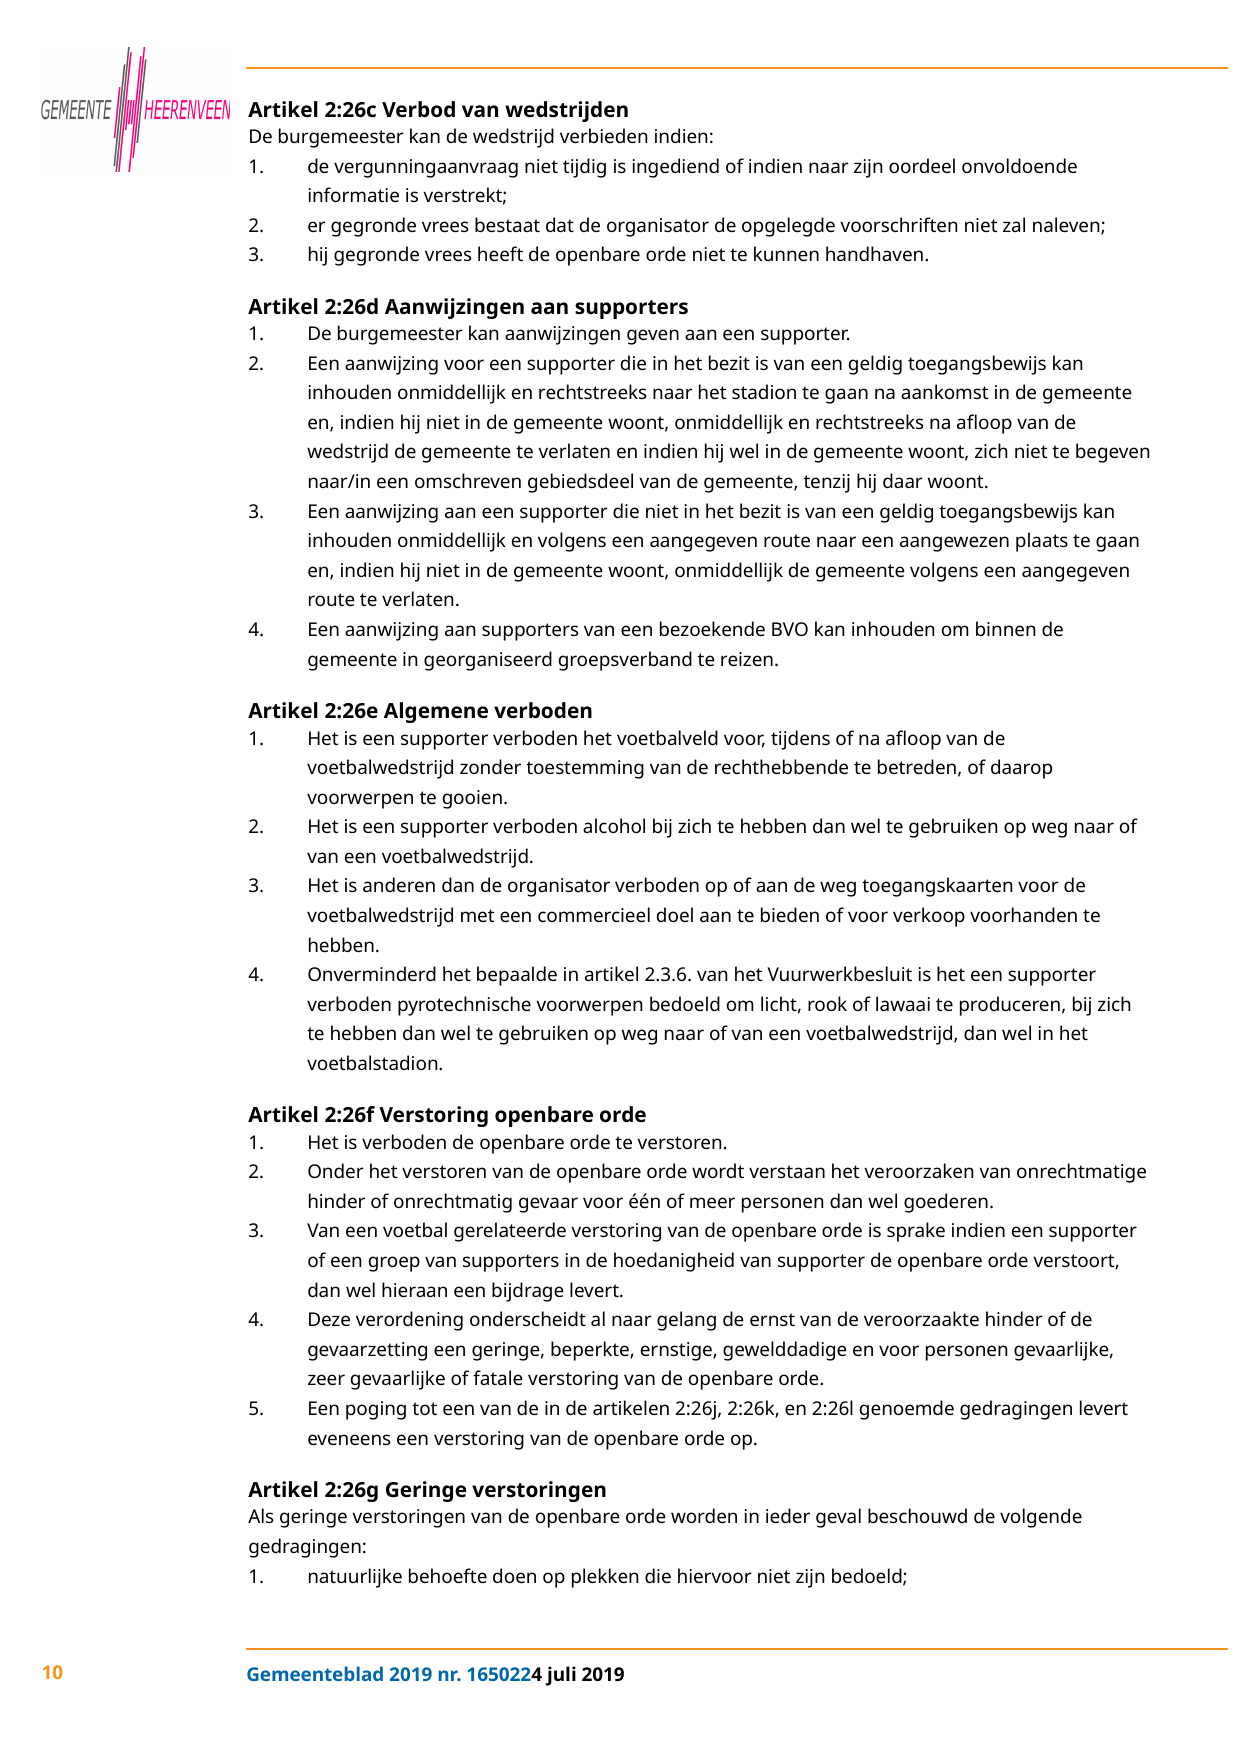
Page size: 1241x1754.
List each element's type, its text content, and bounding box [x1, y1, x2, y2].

text Artikel 2:26e Algemene verboden [248, 696, 1152, 725]
list er gegronde vrees bestaat dat de organisator de opgelegde voorschriften niet zal naleven; [248, 212, 1152, 238]
list Onverminderd het bepaalde in artikel 2.3.6. van het Vuurwerkbesluit is het een supporter verboden pyrotechnische voorwerpen bedoeld om licht, rook of lawaai te produceren, bij zich te hebben dan wel te gebruiken op weg naar of van een voetbalwedstrijd, dan wel in het voetbalstadion. [248, 961, 1152, 1076]
list Het is een supporter verboden alcohol bij zich te hebben dan wel te gebruiken op weg naar of van een voetbalwedstrijd. [248, 813, 1152, 869]
text Artikel 2:26d Aanwijzingen aan supporters [248, 292, 1152, 320]
list De burgemeester kan aanwijzingen geven aan een supporter. [248, 320, 1152, 346]
list Van een voetbal gerelateerde verstoring van de openbare orde is sprake indien een supporter of een groep van supporters in de hoedanigheid van supporter de openbare orde verstoort, dan wel hieraan een bijdrage levert. [248, 1218, 1152, 1303]
list Een aanwijzing aan een supporter die niet in het bezit is van een geldig toegangsbewijs kan inhouden onmiddellijk en volgens een aangegeven route naar een aangewezen plaats te gaan en, indien hij niet in de gemeente woont, onmiddellijk de gemeente volgens een aangegeven route te verlaten. [248, 498, 1152, 612]
text Artikel 2:26f Verstoring openbare orde [248, 1101, 1152, 1129]
list Een poging tot een van de in de artikelen 2:26j, 2:26k, en 2:26l genoemde gedragingen levert eveneens een verstoring van de openbare orde op. [248, 1395, 1152, 1451]
list Deze verordening onderscheidt al naar gelang de ernst van de veroorzaakte hinder of de gevaarzetting een geringe, beperkte, ernstige, gewelddadige en voor personen gevaarlijke, zeer gevaarlijke of fatale verstoring van de openbare orde. [248, 1306, 1152, 1391]
list hij gegronde vrees heeft de openbare orde niet te kunnen handhaven. [248, 242, 1152, 267]
text De burgemeester kan de wedstrijd verbieden indien: [248, 123, 1152, 149]
list natuurlijke behoefte doen op plekken die hiervoor niet zijn bedoeld; [248, 1563, 1152, 1588]
list Een aanwijzing voor een supporter die in het bezit is van een geldig toegangsbewijs kan inhouden onmiddellijk en rechtstreeks naar het stadion te gaan na aankomst in de gemeente en, indien hij niet in de gemeente woont, onmiddellijk en rechtstreeks na afloop van de wedstrijd de gemeente te verlaten en indien hij wel in de gemeente woont, zich niet te begeven naar/in een omschreven gebiedsdeel van de gemeente, tenzij hij daar woont. [248, 350, 1152, 494]
list Het is een supporter verboden het voetbalveld voor, tijdens of na afloop van de voetbalwedstrijd zonder toestemming van de rechthebbende te betreden, of daarop voorwerpen te gooien. [248, 725, 1152, 809]
text Artikel 2:26g Geringe verstoringen [248, 1475, 1152, 1504]
list Het is verboden de openbare orde te verstoren. [248, 1129, 1152, 1155]
list Een aanwijzing aan supporters van een bezoekende BVO kan inhouden om binnen de gemeente in georganiseerd groepsverband te reizen. [248, 616, 1152, 672]
list Onder het verstoren van de openbare orde wordt verstaan het veroorzaken van onrechtmatige hinder of onrechtmatig gevaar voor één of meer personen dan wel goederen. [248, 1158, 1152, 1214]
picture [41, 47, 231, 172]
list Het is anderen dan de organisator verboden op of aan de weg toegangskaarten voor de voetbalwedstrijd met een commercieel doel aan te bieden of voor verkoop voorhanden te hebben. [248, 873, 1152, 957]
text Als geringe verstoringen van de openbare orde worden in ieder geval beschouwd de volgende gedragingen: [248, 1504, 1152, 1559]
list de vergunningaanvraag niet tijdig is ingediend of indien naar zijn oordeel onvoldoende informatie is verstrekt; [248, 153, 1152, 208]
text Artikel 2:26c Verbod van wedstrijden [248, 95, 1152, 123]
